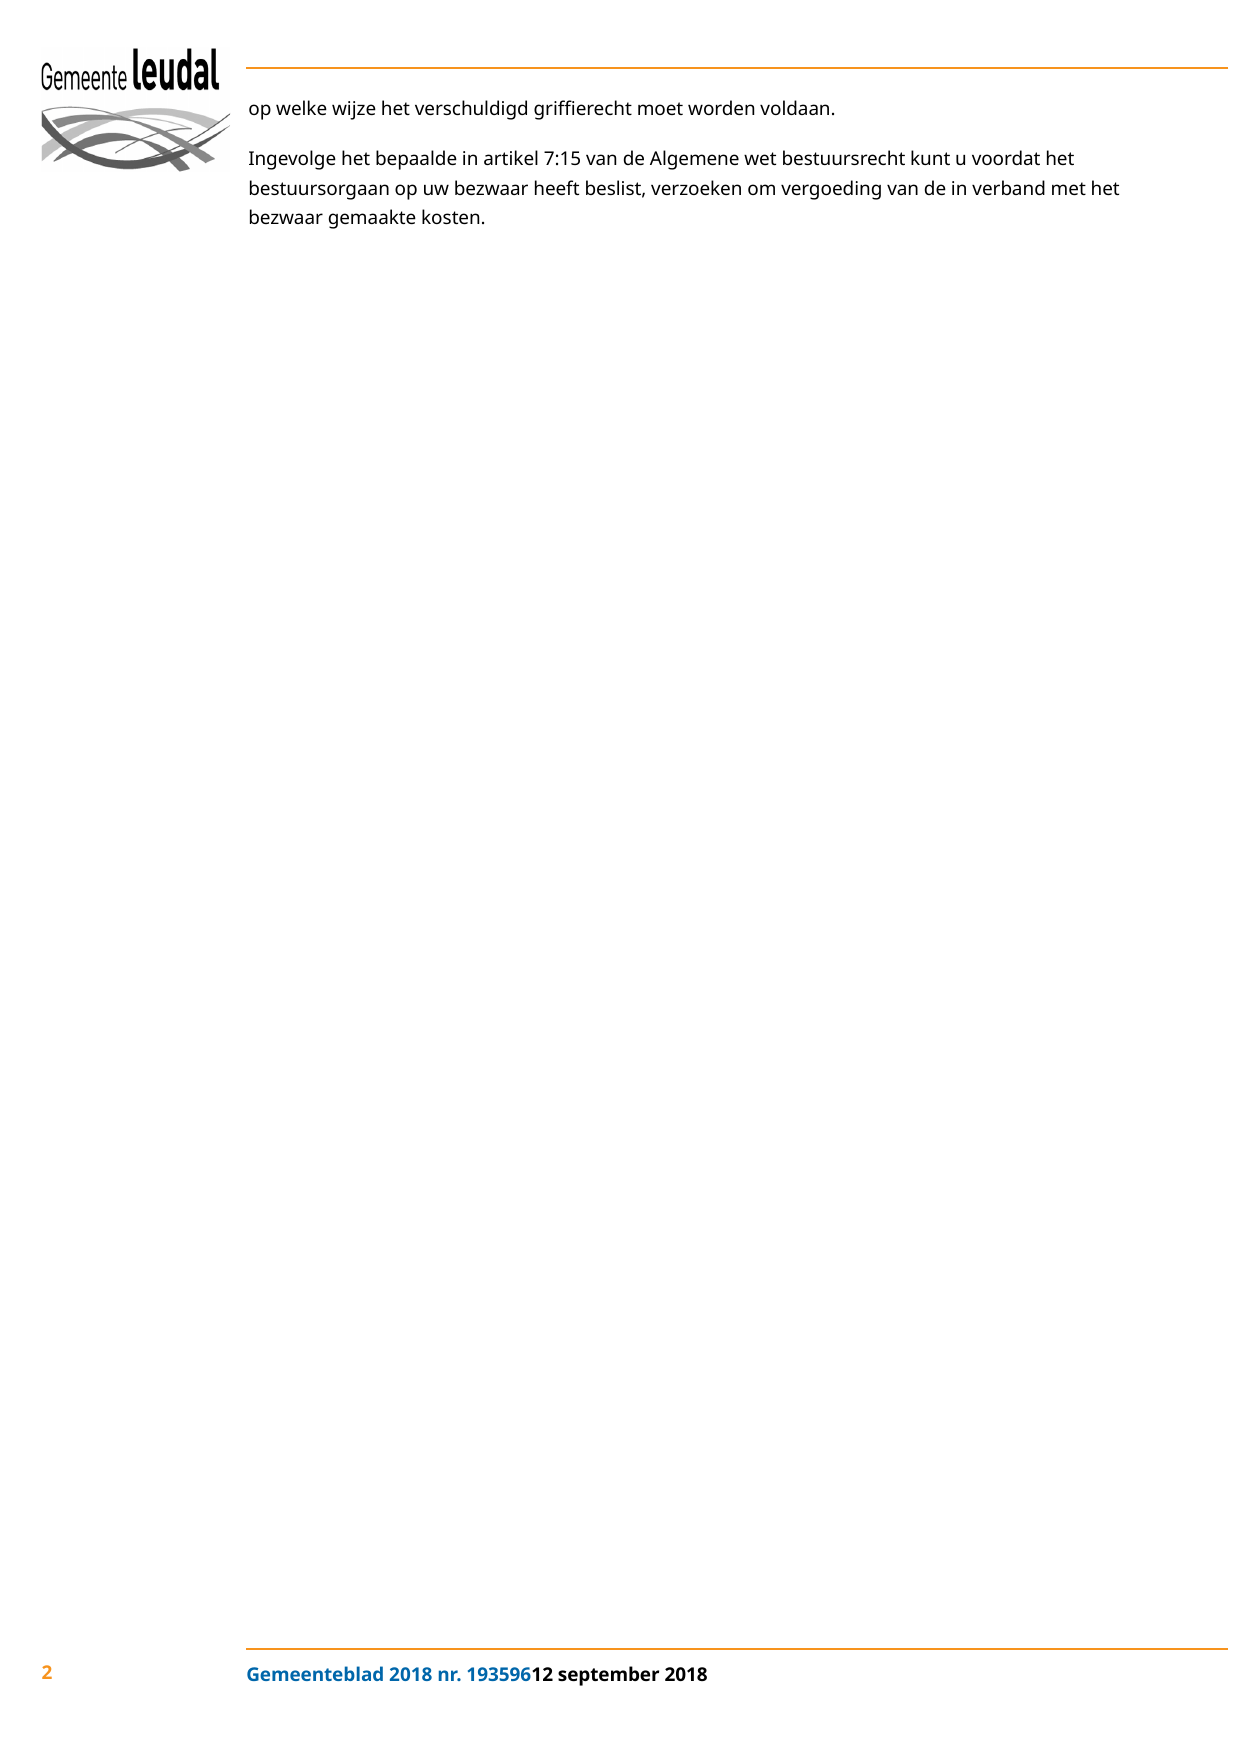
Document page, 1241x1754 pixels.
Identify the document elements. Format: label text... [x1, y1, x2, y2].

text op welke wijze het verschuldigd griffierecht moet worden voldaan. [248, 95, 1152, 121]
text Ingevolge het bepaalde in artikel 7:15 van de Algemene wet bestuursrecht kunt u voordat het bestuursorgaan op uw bezwaar heeft beslist, verzoeken om vergoeding van de in verband met het bezwaar gemaakte kosten. [248, 145, 1152, 230]
picture [41, 47, 231, 172]
